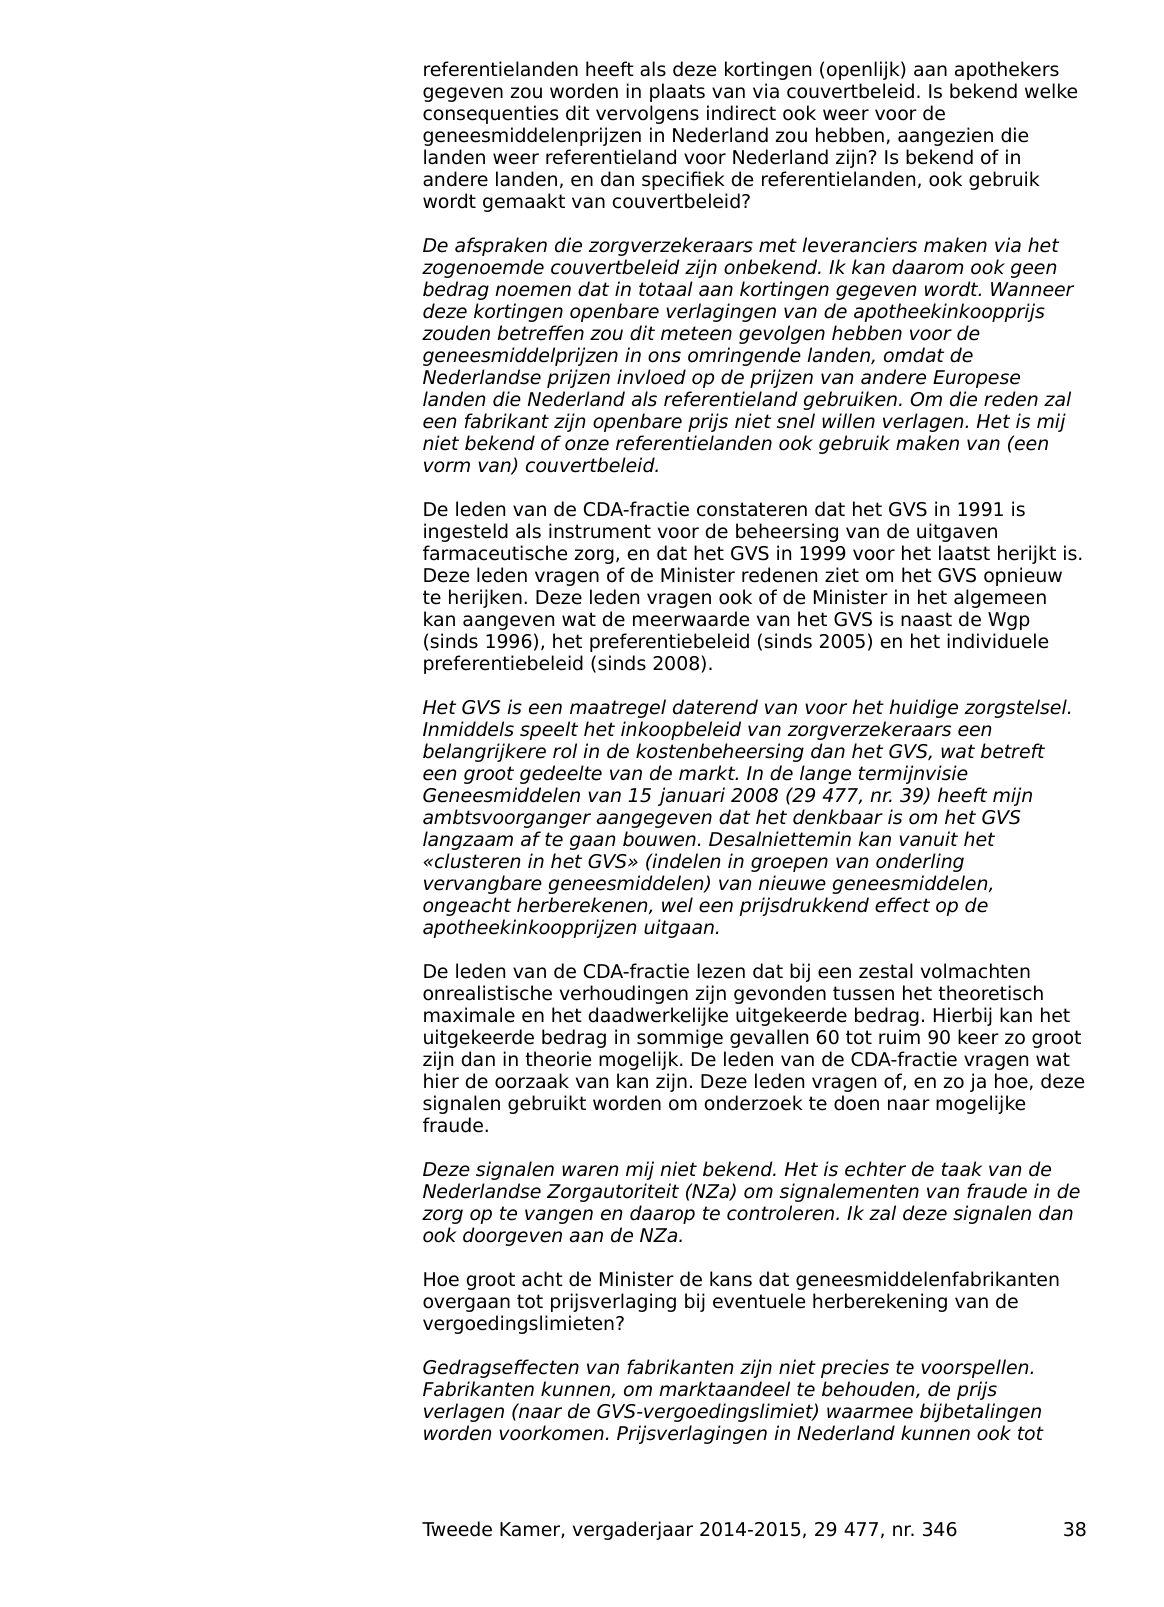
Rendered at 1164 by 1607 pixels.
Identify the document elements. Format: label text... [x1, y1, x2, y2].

text Het GVS is een maatregel daterend van voor het huidige zorgstelsel. Inmiddels speelt het inkoopbeleid van zorgverzekeraars een belangrijkere rol in de kostenbeheersing dan het GVS, wat betreft een groot gedeelte van de markt. In de lange termijnvisie Geneesmiddelen van 15 januari 2008 (29 477, nr. 39) heeft mijn ambtsvoorganger aangegeven dat het denkbaar is om het GVS langzaam af te gaan bouwen. Desalniettemin kan vanuit het «clusteren in het GVS» (indelen in groepen van onderling vervangbare geneesmiddelen) van nieuwe geneesmiddelen, ongeacht herberekenen, wel een prijsdrukkend effect op de apotheekinkoopprijzen uitgaan. [422, 697, 1087, 939]
text De leden van de CDA-fractie lezen dat bij een zestal volmachten onrealistische verhoudingen zijn gevonden tussen het theoretisch maximale en het daadwerkelijke uitgekeerde bedrag. Hierbij kan het uitgekeerde bedrag in sommige gevallen 60 tot ruim 90 keer zo groot zijn dan in theorie mogelijk. De leden van de CDA-fractie vragen wat hier de oorzaak van kan zijn. Deze leden vragen of, en zo ja hoe, deze signalen gebruikt worden om onderzoek te doen naar mogelijke fraude. [422, 961, 1087, 1137]
text Hoe groot acht de Minister de kans dat geneesmiddelenfabrikanten overgaan tot prijsverlaging bij eventuele herberekening van de vergoedingslimieten? [422, 1269, 1087, 1335]
text Deze signalen waren mij niet bekend. Het is echter de taak van de Nederlandse Zorgautoriteit (NZa) om signalementen van fraude in de zorg op te vangen en daarop te controleren. Ik zal deze signalen dan ook doorgeven aan de NZa. [422, 1159, 1087, 1247]
text referentielanden heeft als deze kortingen (openlijk) aan apothekers gegeven zou worden in plaats van via couvertbeleid. Is bekend welke consequenties dit vervolgens indirect ook weer voor de geneesmiddelenprijzen in Nederland zou hebben, aangezien die landen weer referentieland voor Nederland zijn? Is bekend of in andere landen, en dan specifiek de referentielanden, ook gebruik wordt gemaakt van couvertbeleid? [422, 59, 1087, 213]
text De leden van de CDA-fractie constateren dat het GVS in 1991 is ingesteld als instrument voor de beheersing van de uitgaven farmaceutische zorg, en dat het GVS in 1999 voor het laatst herijkt is. Deze leden vragen of de Minister redenen ziet om het GVS opnieuw te herijken. Deze leden vragen ook of de Minister in het algemeen kan aangeven wat de meerwaarde van het GVS is naast de Wgp (sinds 1996), het preferentiebeleid (sinds 2005) en het individuele preferentiebeleid (sinds 2008). [422, 499, 1087, 675]
text Gedragseffecten van fabrikanten zijn niet precies te voorspellen. Fabrikanten kunnen, om marktaandeel te behouden, de prijs verlagen (naar de GVS-vergoedingslimiet) waarmee bijbetalingen worden voorkomen. Prijsverlagingen in Nederland kunnen ook tot [422, 1357, 1087, 1445]
text De afspraken die zorgverzekeraars met leveranciers maken via het zogenoemde couvertbeleid zijn onbekend. Ik kan daarom ook geen bedrag noemen dat in totaal aan kortingen gegeven wordt. Wanneer deze kortingen openbare verlagingen van de apotheekinkoopprijs zouden betreffen zou dit meteen gevolgen hebben voor de geneesmiddelprijzen in ons omringende landen, omdat de Nederlandse prijzen invloed op de prijzen van andere Europese landen die Nederland als referentieland gebruiken. Om die reden zal een fabrikant zijn openbare prijs niet snel willen verlagen. Het is mij niet bekend of onze referentielanden ook gebruik maken van (een vorm van) couvertbeleid. [422, 235, 1087, 477]
